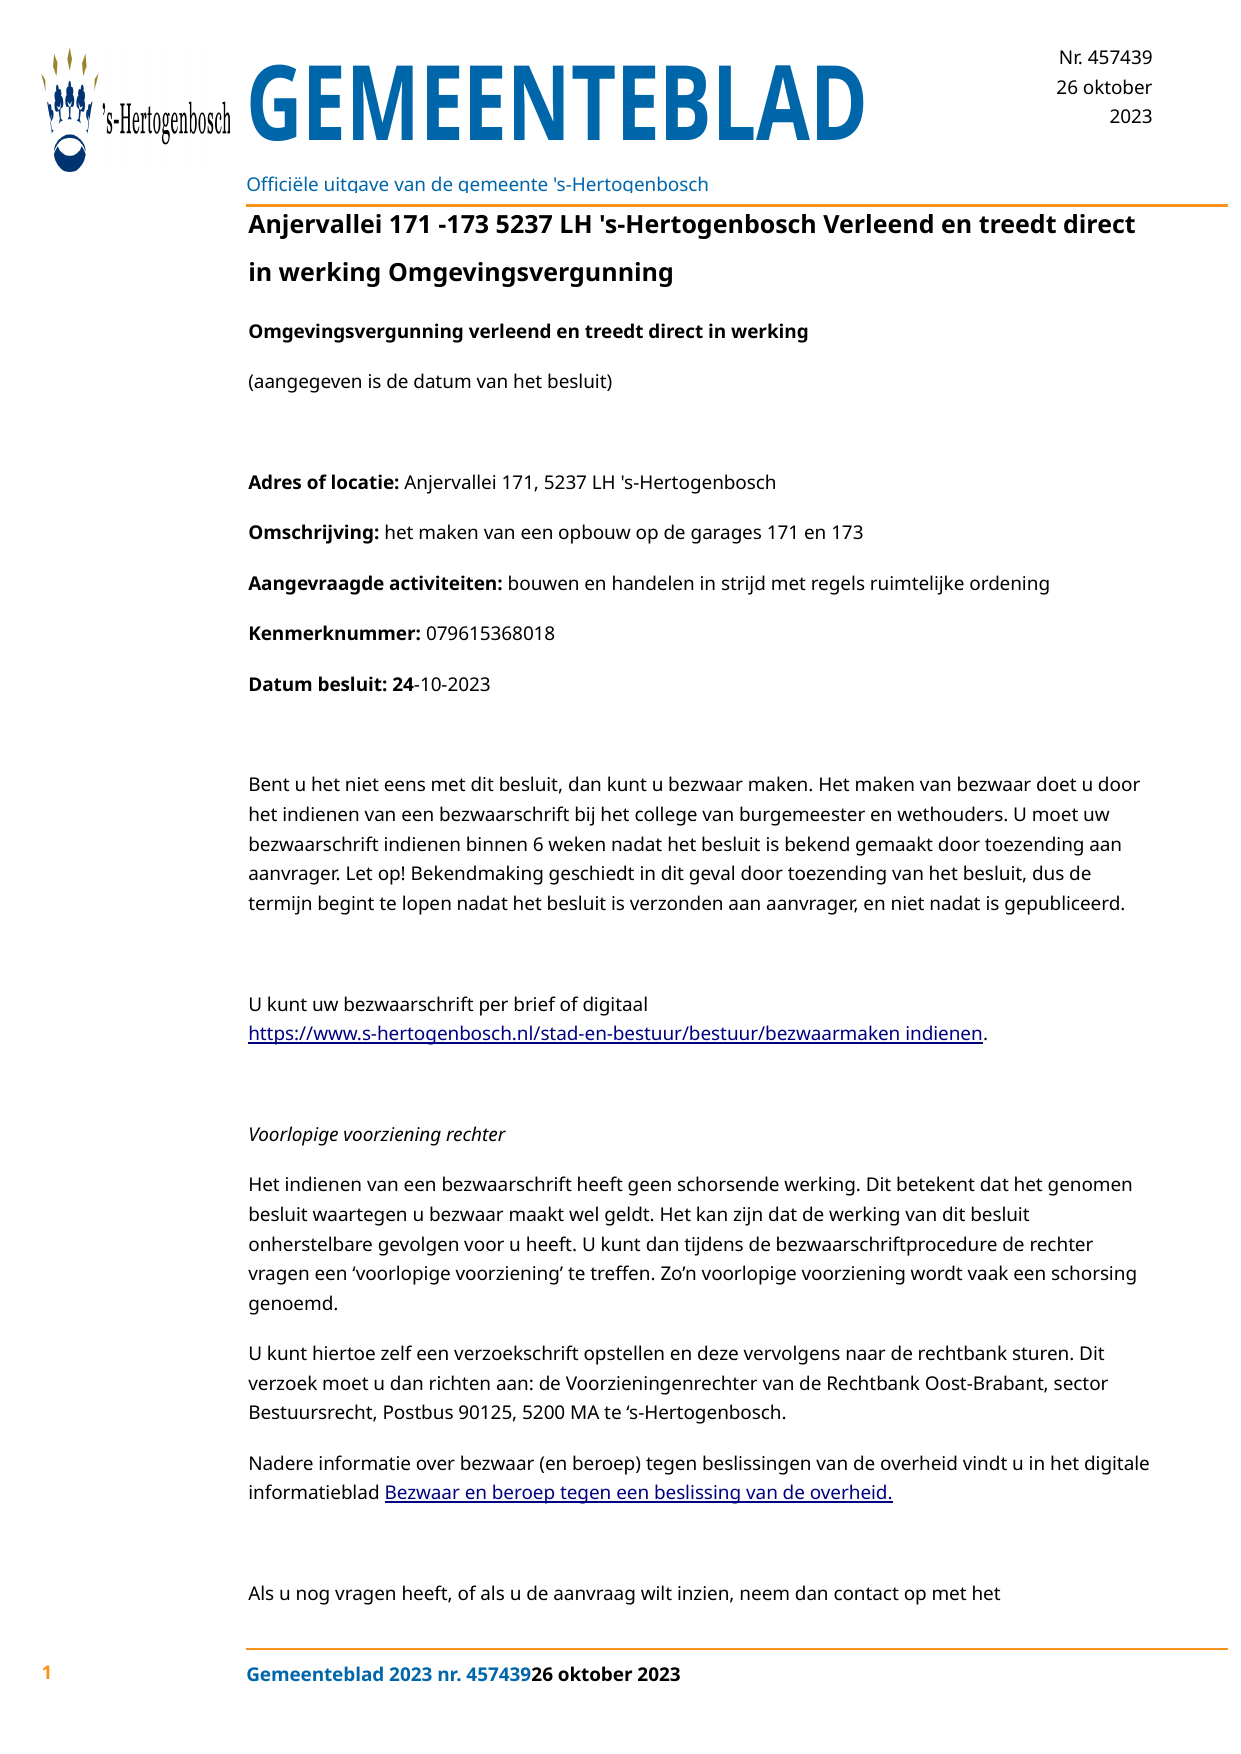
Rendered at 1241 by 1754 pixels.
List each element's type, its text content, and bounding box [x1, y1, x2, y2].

text Kenmerknummer: 079615368018 [248, 620, 1152, 646]
text Omschrijving: het maken van een opbouw op de garages 171 en 173 [248, 519, 1152, 545]
text Aangevraagde activiteiten: bouwen en handelen in strijd met regels ruimtelijke ordening [248, 570, 1152, 596]
text Nadere informatie over bezwaar (en beroep) tegen beslissingen van de overheid vindt u in het digitale informatieblad Bezwaar en beroep tegen een beslissing van de overheid. [248, 1450, 1152, 1505]
text (aangegeven is de datum van het besluit) [248, 368, 1152, 394]
text Als u nog vragen heeft, of als u de aanvraag wilt inzien, neem dan contact op met het [248, 1580, 1152, 1606]
text U kunt hiertoe zelf een verzoekschrift opstellen en deze vervolgens naar de rechtbank sturen. Dit verzoek moet u dan richten aan: de Voorzieningenrechter van de Rechtbank Oost-Brabant, sector Bestuursrecht, Postbus 90125, 5200 MA te ‘s-Hertogenbosch. [248, 1340, 1152, 1425]
text Het indienen van een bezwaarschrift heeft geen schorsende werking. Dit betekent dat het genomen besluit waartegen u bezwaar maakt wel geldt. Het kan zijn dat de werking van dit besluit onherstelbare gevolgen voor u heeft. U kunt dan tijdens de bezwaarschriftprocedure de rechter vragen een ‘voorlopige voorziening’ te treffen. Zo’n voorlopige voorziening wordt vaak een schorsing genoemd. [248, 1172, 1152, 1316]
text Datum besluit: 24-10-2023 [248, 671, 1152, 697]
text Voorlopige voorziening rechter [248, 1121, 1152, 1147]
text U kunt uw bezwaarschrift per brief of digitaal https://www.s-hertogenbosch.nl/stad-en-bestuur/bestuur/bezwaarmaken indienen. [248, 991, 1152, 1046]
text Adres of locatie: Anjervallei 171, 5237 LH 's-Hertogenbosch [248, 469, 1152, 495]
picture [41, 47, 231, 172]
text Omgevingsvergunning verleend en treedt direct in werking [248, 318, 1152, 344]
text Bent u het niet eens met dit besluit, dan kunt u bezwaar maken. Het maken van bezwaar doet u door het indienen van een bezwaarschrift bij het college van burgemeester en wethouders. U moet uw bezwaarschrift indienen binnen 6 weken nadat het besluit is bekend gemaakt door toezending aan aanvrager. Let op! Bekendmaking geschiedt in dit geval door toezending van het besluit, dus de termijn begint te lopen nadat het besluit is verzonden aan aanvrager, en niet nadat is gepubliceerd. [248, 772, 1152, 916]
text Anjervallei 171 -173 5237 LH 's-Hertogenbosch Verleend en treedt direct in werking Omgevingsvergunning [248, 207, 1152, 288]
